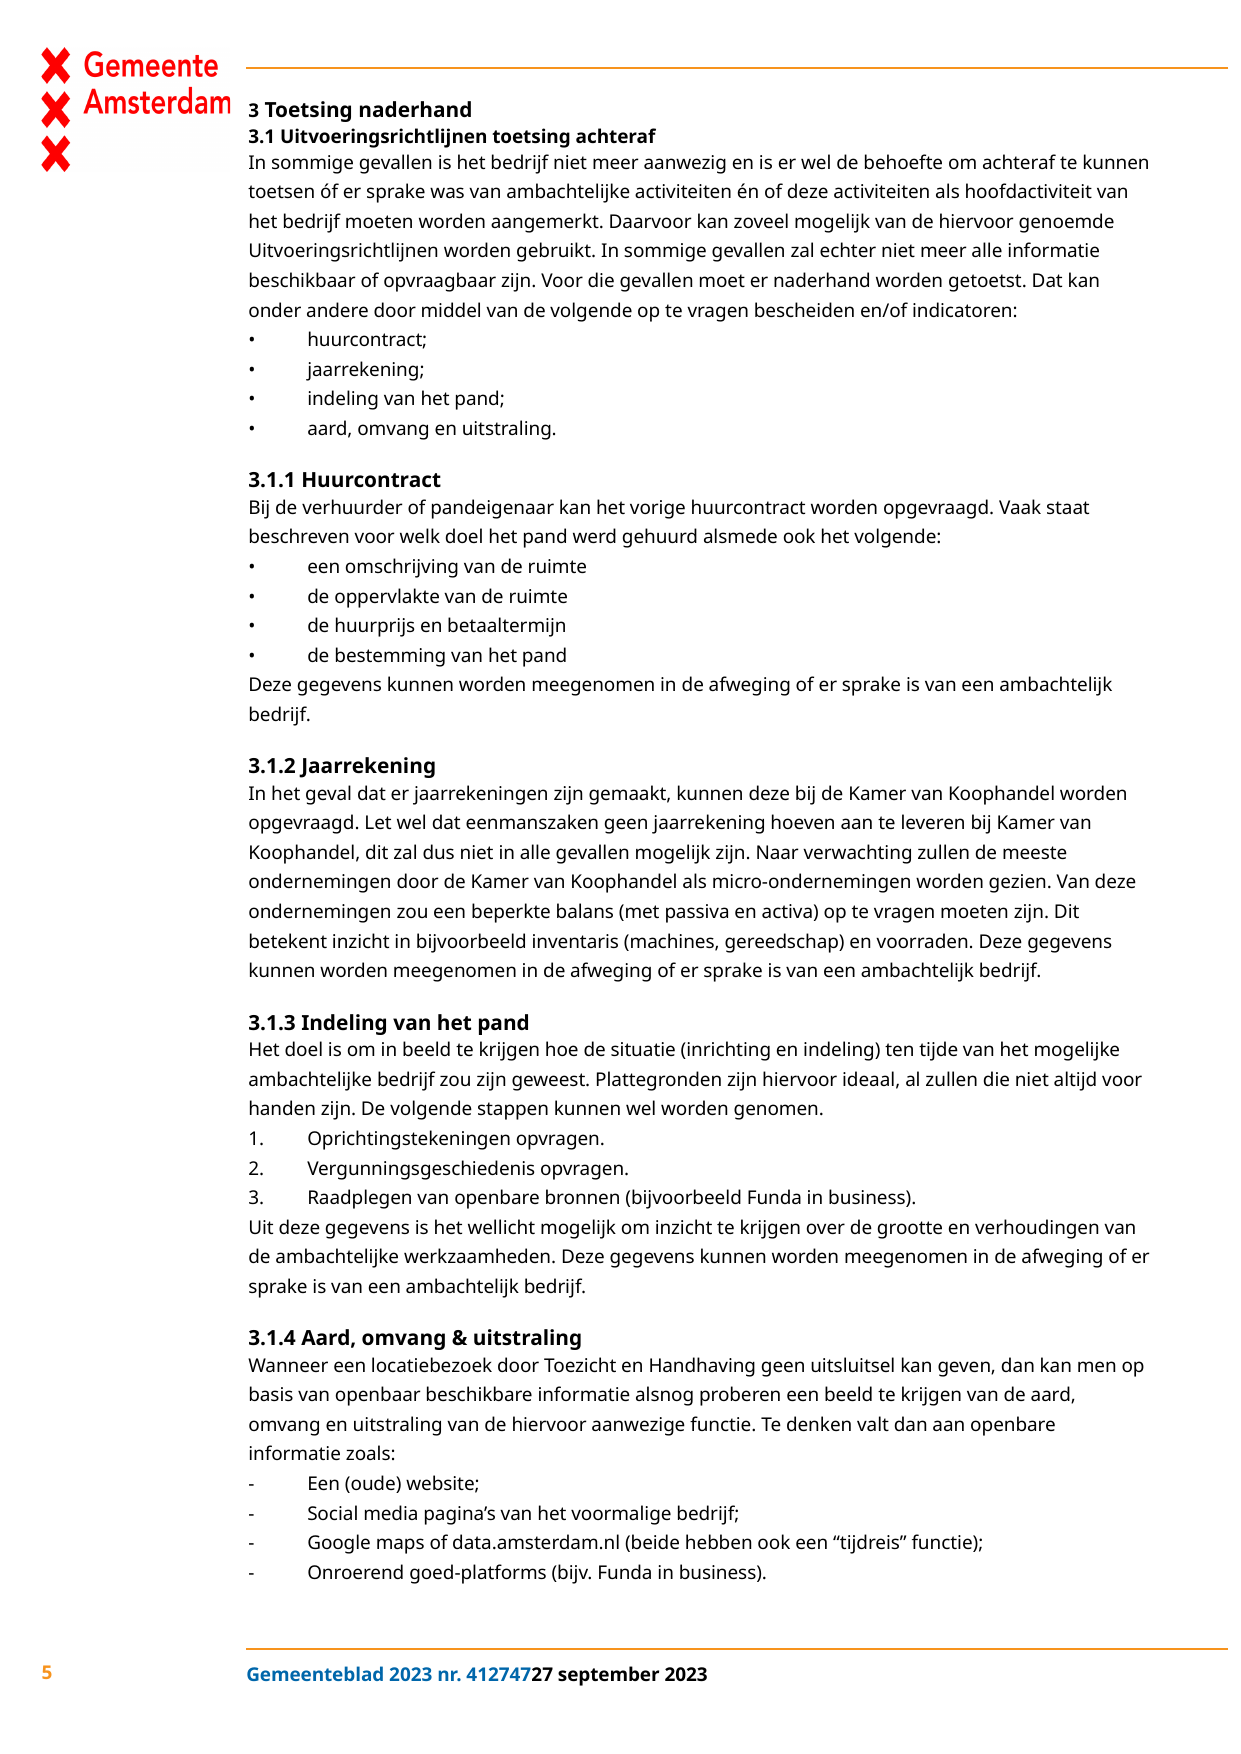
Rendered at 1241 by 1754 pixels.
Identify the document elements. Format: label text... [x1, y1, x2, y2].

text 3.1.1 Huurcontract [248, 466, 1152, 494]
list de oppervlakte van de ruimte [248, 583, 1152, 608]
list indeling van het pand; [248, 386, 1152, 411]
text Uit deze gegevens is het wellicht mogelijk om inzicht te krijgen over de grootte en verhoudingen van de ambachtelijke werkzaamheden. Deze gegevens kunnen worden meegenomen in de afweging of er sprake is van een ambachtelijk bedrijf. [248, 1214, 1152, 1299]
list jaarrekening; [248, 356, 1152, 382]
list aard, omvang en uitstraling. [248, 415, 1152, 441]
text 3 Toetsing naderhand [248, 95, 1152, 123]
text Het doel is om in beeld te krijgen hoe de situatie (inrichting en indeling) ten tijde van het mogelijke ambachtelijke bedrijf zou zijn geweest. Plattegronden zijn hiervoor ideaal, al zullen die niet altijd voor handen zijn. De volgende stappen kunnen wel worden genomen. [248, 1036, 1152, 1121]
text 3.1.3 Indeling van het pand [248, 1008, 1152, 1036]
list Raadplegen van openbare bronnen (bijvoorbeeld Funda in business). [248, 1184, 1152, 1210]
text In sommige gevallen is het bedrijf niet meer aanwezig en is er wel de behoefte om achteraf te kunnen toetsen óf er sprake was van ambachtelijke activiteiten én of deze activiteiten als hoofdactiviteit van het bedrijf moeten worden aangemerkt. Daarvoor kan zoveel mogelijk van de hiervoor genoemde Uitvoeringsrichtlijnen worden gebruikt. In sommige gevallen zal echter niet meer alle informatie beschikbaar of opvraagbaar zijn. Voor die gevallen moet er naderhand worden getoetst. Dat kan onder andere door middel van de volgende op te vragen bescheiden en/of indicatoren: [248, 149, 1152, 323]
list Een (oude) website; [248, 1470, 1152, 1496]
list Social media pagina’s van het voormalige bedrijf; [248, 1500, 1152, 1526]
text Deze gegevens kunnen worden meegenomen in de afweging of er sprake is van een ambachtelijk bedrijf. [248, 672, 1152, 727]
text 3.1.2 Jaarrekening [248, 752, 1152, 780]
list huurcontract; [248, 326, 1152, 352]
list een omschrijving van de ruimte [248, 553, 1152, 579]
text Bij de verhuurder of pandeigenaar kan het vorige huurcontract worden opgevraagd. Vaak staat beschreven voor welk doel het pand werd gehuurd alsmede ook het volgende: [248, 494, 1152, 549]
text 3.1.4 Aard, omvang & uitstraling [248, 1323, 1152, 1352]
text 3.1 Uitvoeringsrichtlijnen toetsing achteraf [248, 123, 1152, 149]
text In het geval dat er jaarrekeningen zijn gemaakt, kunnen deze bij de Kamer van Koophandel worden opgevraagd. Let wel dat eenmanszaken geen jaarrekening hoeven aan te leveren bij Kamer van Koophandel, dit zal dus niet in alle gevallen mogelijk zijn. Naar verwachting zullen de meeste ondernemingen door de Kamer van Koophandel als micro-ondernemingen worden gezien. Van deze ondernemingen zou een beperkte balans (met passiva en activa) op te vragen moeten zijn. Dit betekent inzicht in bijvoorbeeld inventaris (machines, gereedschap) en voorraden. Deze gegevens kunnen worden meegenomen in de afweging of er sprake is van een ambachtelijk bedrijf. [248, 780, 1152, 983]
picture [41, 47, 231, 172]
text Wanneer een locatiebezoek door Toezicht en Handhaving geen uitsluitsel kan geven, dan kan men op basis van openbaar beschikbare informatie alsnog proberen een beeld te krijgen van de aard, omvang en uitstraling van de hiervoor aanwezige functie. Te denken valt dan aan openbare informatie zoals: [248, 1352, 1152, 1466]
list de huurprijs en betaaltermijn [248, 612, 1152, 638]
list de bestemming van het pand [248, 642, 1152, 668]
list Oprichtingstekeningen opvragen. [248, 1125, 1152, 1151]
list Onroerend goed-platforms (bijv. Funda in business). [248, 1559, 1152, 1585]
list Google maps of data.amsterdam.nl (beide hebben ook een “tijdreis” functie); [248, 1529, 1152, 1555]
list Vergunningsgeschiedenis opvragen. [248, 1155, 1152, 1180]
